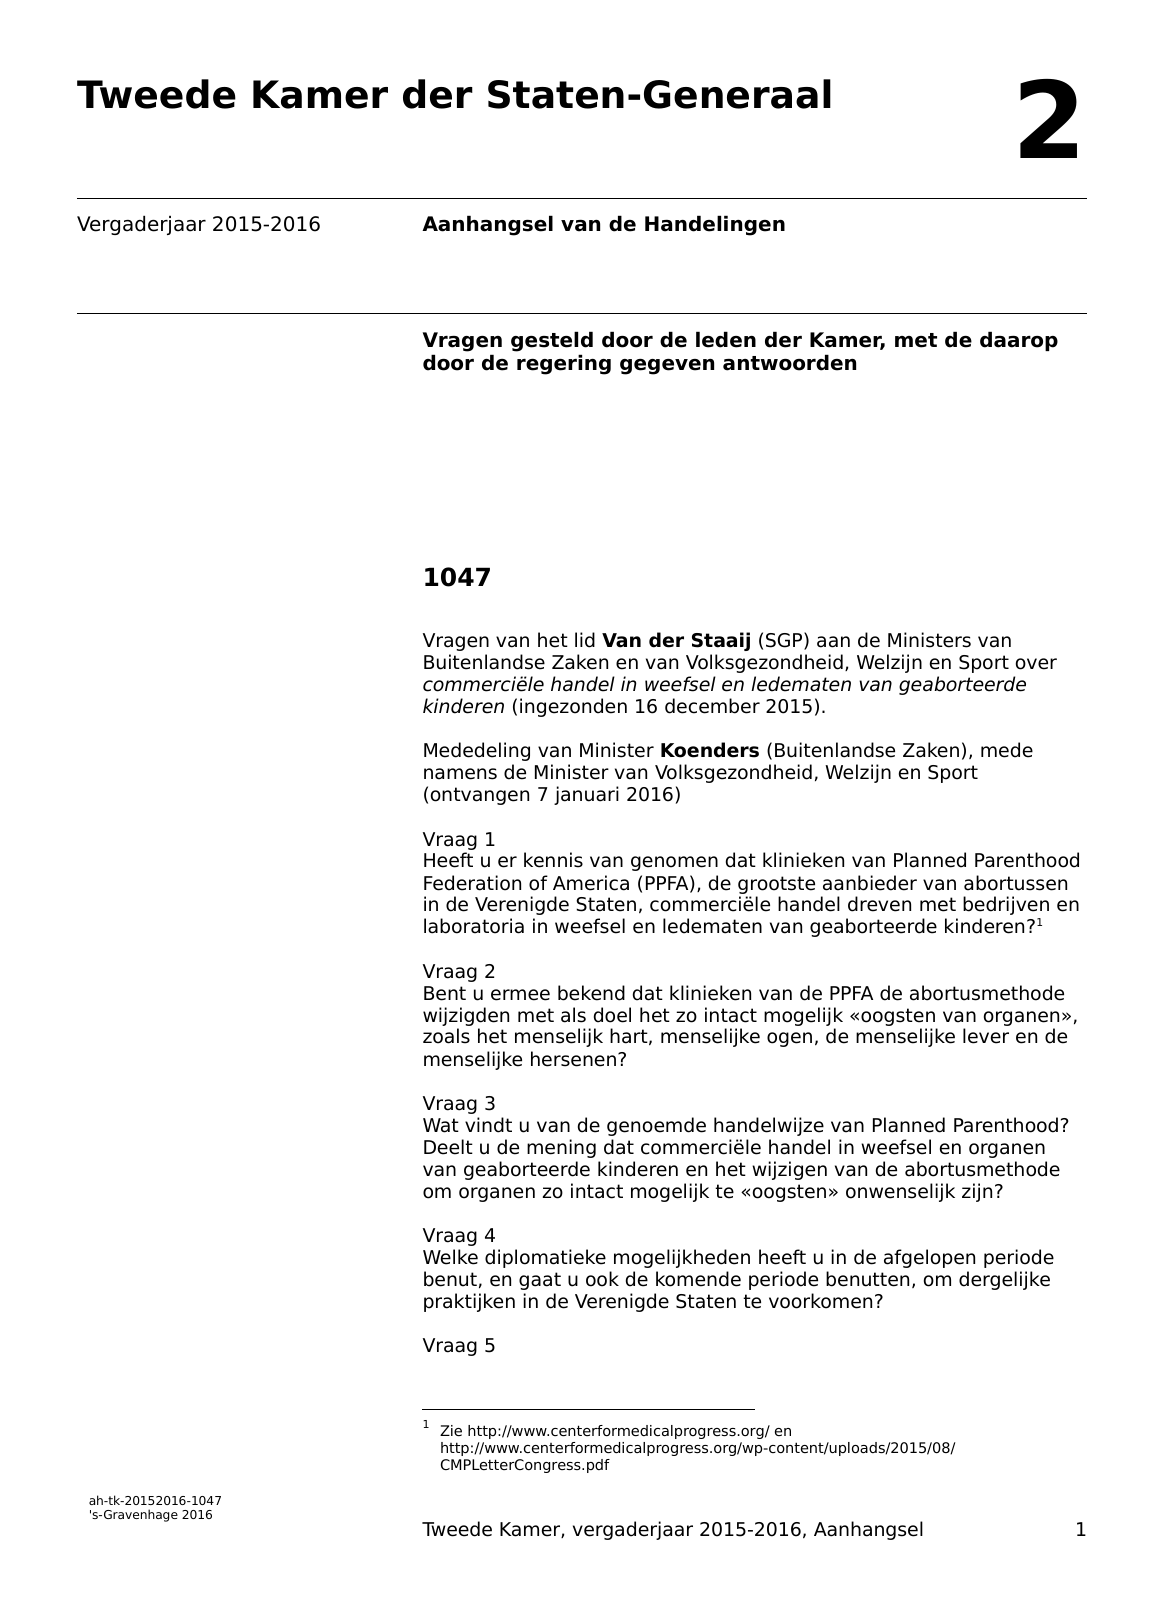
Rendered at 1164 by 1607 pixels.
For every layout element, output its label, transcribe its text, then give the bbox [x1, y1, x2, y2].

text Vraag 3 [422, 1093, 1087, 1114]
text Heeft u er kennis van genomen dat klinieken van Planned Parenthood Federation of America (PPFA), de grootste aanbieder van abortussen in de Verenigde Staten, commerciële handel dreven met bedrijven en laboratoria in weefsel en ledematen van geaborteerde kinderen? [422, 850, 1087, 938]
text 1047 [422, 563, 1087, 592]
text Welke diplomatieke mogelijkheden heeft u in de afgelopen periode benut, en gaat u ook de komende periode benutten, om dergelijke praktijken in de Verenigde Staten te voorkomen? [422, 1247, 1087, 1313]
text Vraag 5 [422, 1335, 1087, 1357]
text Wat vindt u van de genoemde handelwijze van Planned Parenthood? Deelt u de mening dat commerciële handel in weefsel en organen van geaborteerde kinderen en het wijzigen van de abortusmethode om organen zo intact mogelijk te «oogsten» onwenselijk zijn? [422, 1114, 1087, 1202]
text 's-Gravenhage 2016 [88, 1508, 323, 1522]
text Bent u ermee bekend dat klinieken van de PPFA de abortusmethode wijzigden met als doel het zo intact mogelijk «oogsten van organen», zoals het menselijk hart, menselijke ogen, de menselijke lever en de menselijke hersenen? [422, 982, 1087, 1070]
table_header 2 [886, 59, 1087, 198]
table_cell Vergaderjaar 2015-2016 [77, 199, 422, 313]
text Vraag 4 [422, 1225, 1087, 1247]
text Vraag 2 [422, 961, 1087, 982]
table_cell Aanhangsel van de Handelingen [422, 199, 1087, 313]
text Zie http://www.centerformedicalprogress.org/ en http://www.centerformedicalprogress.org/wp-content/uploads/2015/08/CMPLetterCongress.pdf [422, 1418, 1087, 1474]
text ah-tk-20152016-1047 [88, 1494, 323, 1508]
table_cell Vragen gesteld door de leden der Kamer, met de daarop door de regering gegeven antwoorden [422, 314, 1087, 375]
table_cell [77, 314, 422, 375]
text Vraag 1 [422, 828, 1087, 850]
text Mededeling van Minister Koenders (Buitenlandse Zaken), mede namens de Minister van Volksgezondheid, Welzijn en Sport (ontvangen 7 januari 2016) [422, 740, 1087, 806]
text Vragen van het lid Van der Staaij (SGP) aan de Ministers van Buitenlandse Zaken en van Volksgezondheid, Welzijn en Sport over commerciële handel in weefsel en ledematen van geaborteerde kinderen (ingezonden 16 december 2015). [422, 630, 1087, 718]
table_header Tweede Kamer der Staten-Generaal [77, 59, 886, 198]
